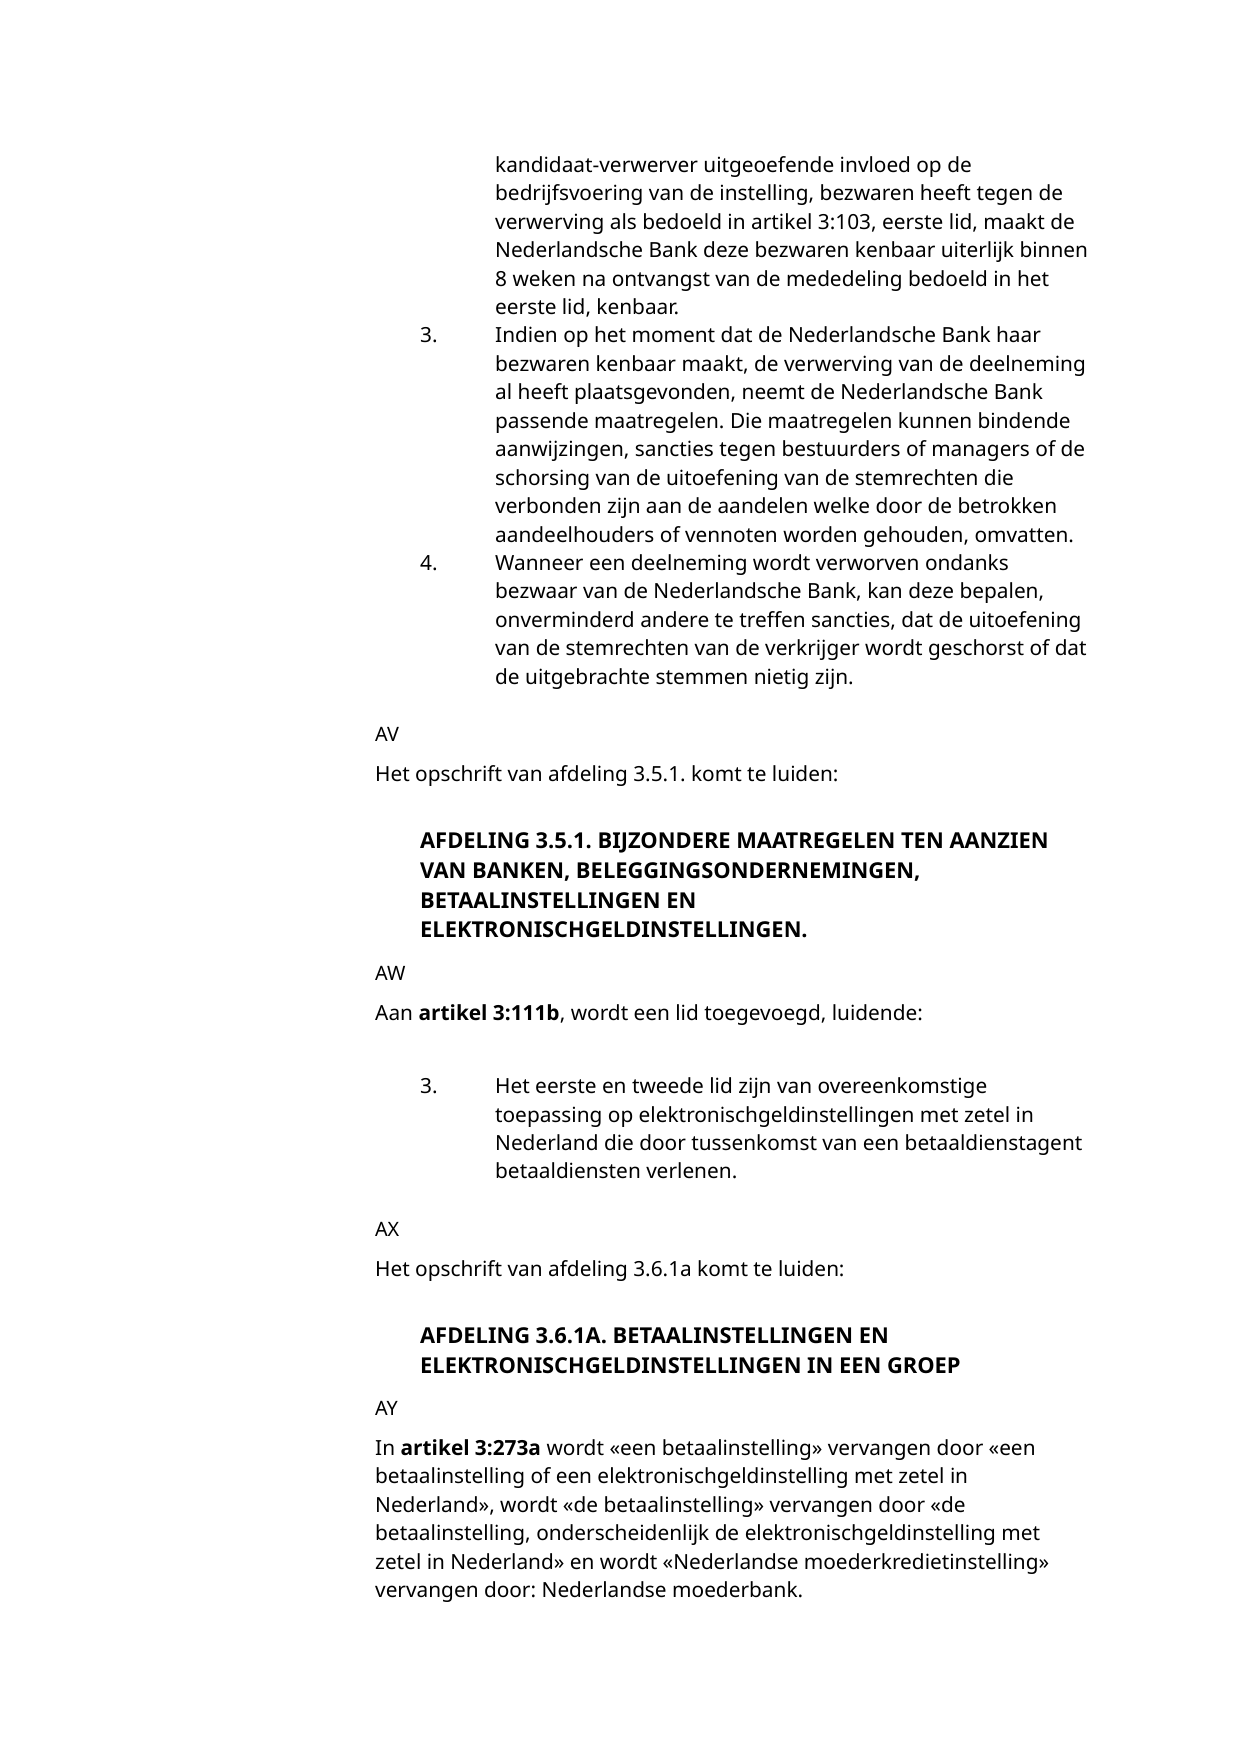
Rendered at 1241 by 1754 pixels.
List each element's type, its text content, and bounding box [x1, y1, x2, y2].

text Het opschrift van afdeling 3.5.1. komt te luiden: [375, 759, 1090, 787]
text AY [375, 1394, 1090, 1421]
text AW [375, 959, 1090, 986]
list Indien op het moment dat de Nederlandsche Bank haar bezwaren kenbaar maakt, de verwerving van de deelneming al heeft plaatsgevonden, neemt de Nederlandsche Bank passende maatregelen. Die maatregelen kunnen bindende aanwijzingen, sancties tegen bestuurders of managers of de schorsing van de uitoefening van de stemrechten die verbonden zijn aan de aandelen welke door de betrokken aandeelhouders of vennoten worden gehouden, omvatten. [420, 321, 1090, 548]
list Wanneer een deelneming wordt verworven ondanks bezwaar van de Nederlandsche Bank, kan deze bepalen, onverminderd andere te treffen sancties, dat de uitoefening van de stemrechten van de verkrijger wordt geschorst of dat de uitgebrachte stemmen nietig zijn. [420, 548, 1090, 690]
list Het eerste en tweede lid zijn van overeenkomstige toepassing op elektronischgeldinstellingen met zetel in Nederland die door tussenkomst van een betaaldienstagent betaaldiensten verlenen. [420, 1071, 1090, 1185]
text Het opschrift van afdeling 3.6.1a komt te luiden: [375, 1254, 1090, 1282]
list kandidaat-verwerver uitgeoefende invloed op de bedrijfsvoering van de instelling, bezwaren heeft tegen de verwerving als bedoeld in artikel 3:103, eerste lid, maakt de Nederlandsche Bank deze bezwaren kenbaar uiterlijk binnen 8 weken na ontvangst van de mededeling bedoeld in het eerste lid, kenbaar. [420, 150, 1090, 321]
text In artikel 3:273a wordt «een betaalinstelling» vervangen door «een betaalinstelling of een elektronischgeldinstelling met zetel in Nederland», wordt «de betaalinstelling» vervangen door «de betaalinstelling, onderscheidenlijk de elektronischgeldinstelling met zetel in Nederland» en wordt «Nederlandse moederkredietinstelling» vervangen door: Nederlandse moederbank. [375, 1433, 1090, 1604]
text AV [375, 720, 1090, 747]
subtitle AFDELING 3.6.1A. BETAALINSTELLINGEN EN ELEKTRONISCHGELDINSTELLINGEN IN EEN GROEP [420, 1320, 1090, 1379]
subtitle AFDELING 3.5.1. BIJZONDERE MAATREGELEN TEN AANZIEN VAN BANKEN, BELEGGINGSONDERNEMINGEN, BETAALINSTELLINGEN EN ELEKTRONISCHGELDINSTELLINGEN. [420, 825, 1090, 944]
text Aan artikel 3:111b, wordt een lid toegevoegd, luidende: [375, 998, 1090, 1026]
text AX [375, 1215, 1090, 1242]
